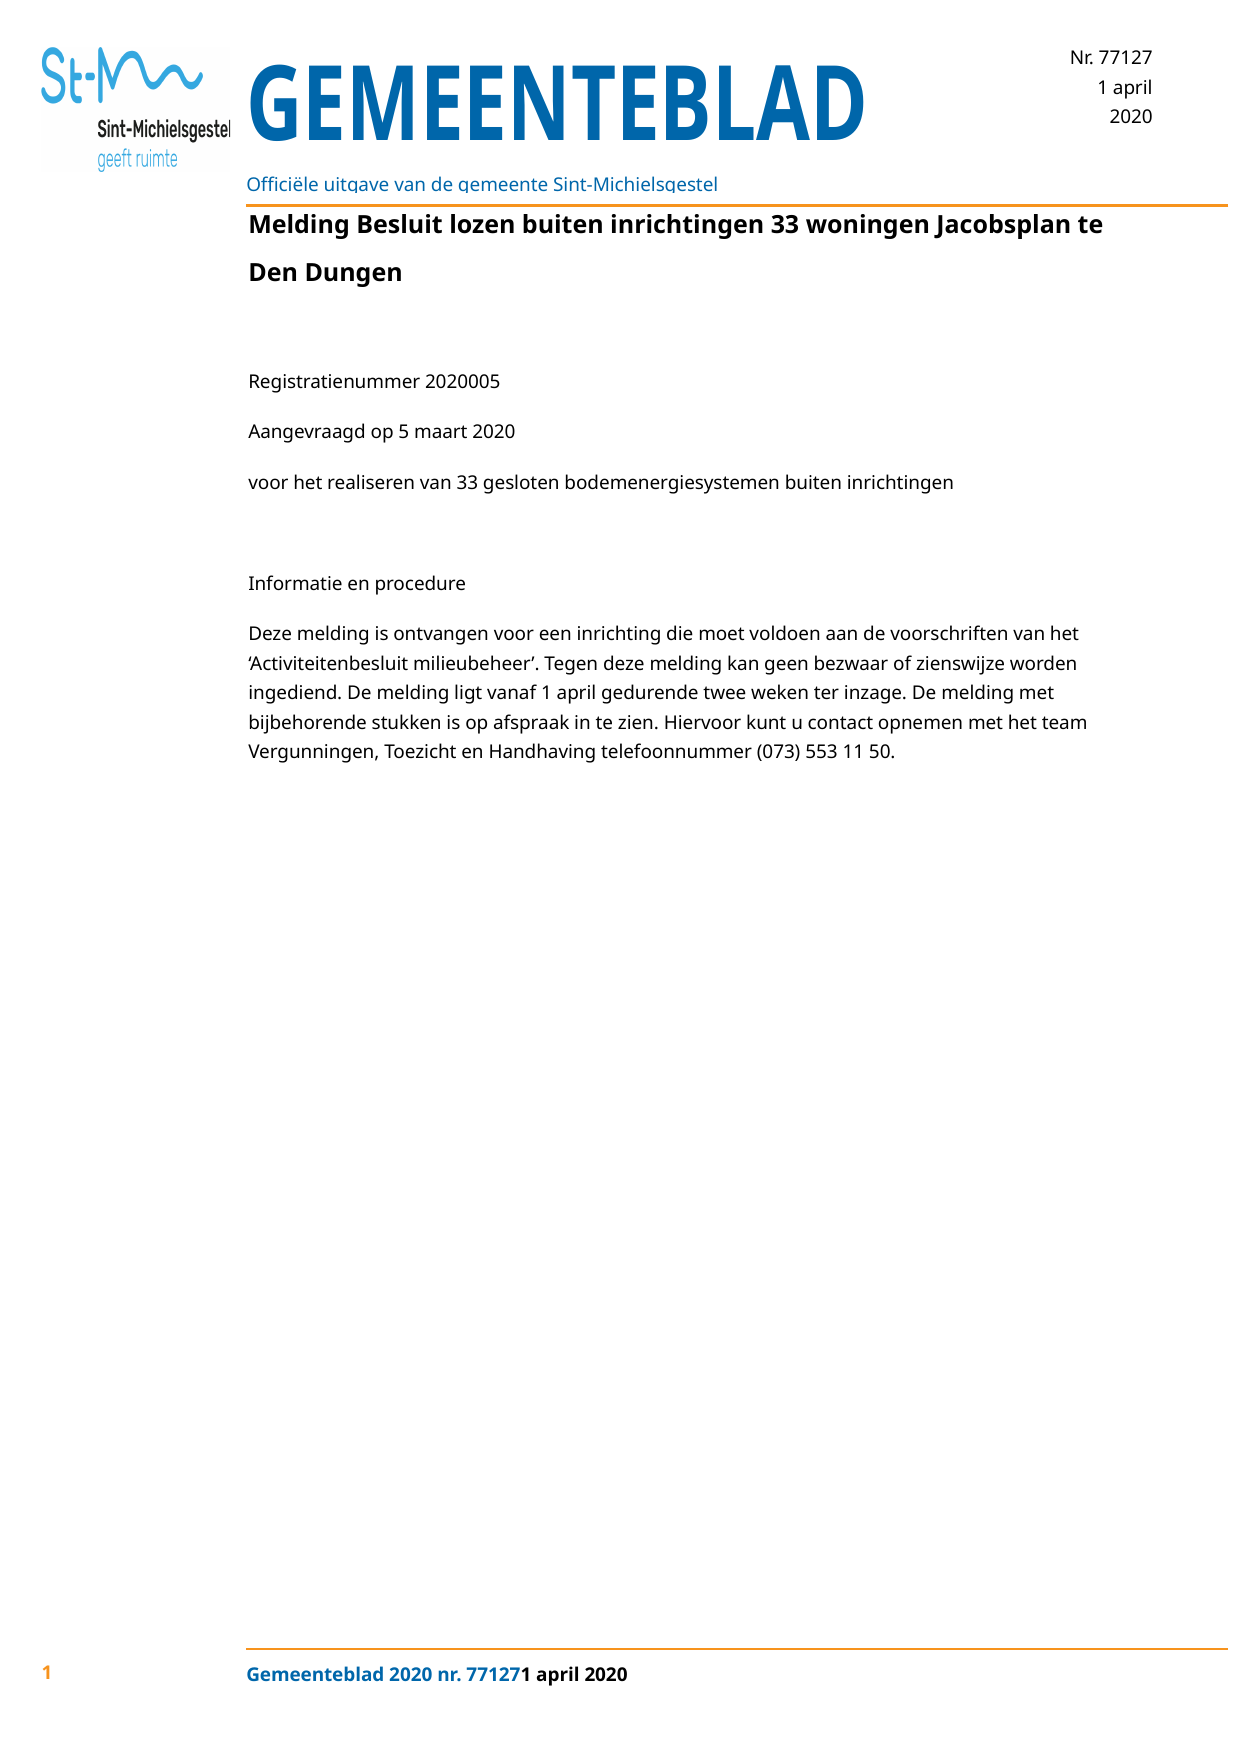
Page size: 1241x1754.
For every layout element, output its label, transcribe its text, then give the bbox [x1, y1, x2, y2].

text Deze melding is ontvangen voor een inrichting die moet voldoen aan de voorschriften van het ‘Activiteitenbesluit milieubeheer’. Tegen deze melding kan geen bezwaar of zienswijze worden ingediend. De melding ligt vanaf 1 april gedurende twee weken ter inzage. De melding met bijbehorende stukken is op afspraak in te zien. Hiervoor kunt u contact opnemen met het team Vergunningen, Toezicht en Handhaving telefoonnummer (073) 553 11 50. [248, 620, 1152, 764]
text voor het realiseren van 33 gesloten bodemenergiesystemen buiten inrichtingen [248, 469, 1152, 495]
picture [41, 47, 231, 172]
text Registratienummer 2020005 [248, 368, 1152, 394]
text Aangevraagd op 5 maart 2020 [248, 419, 1152, 444]
text Melding Besluit lozen buiten inrichtingen 33 woningen Jacobsplan te Den Dungen [248, 207, 1152, 288]
text Informatie en procedure [248, 570, 1152, 596]
